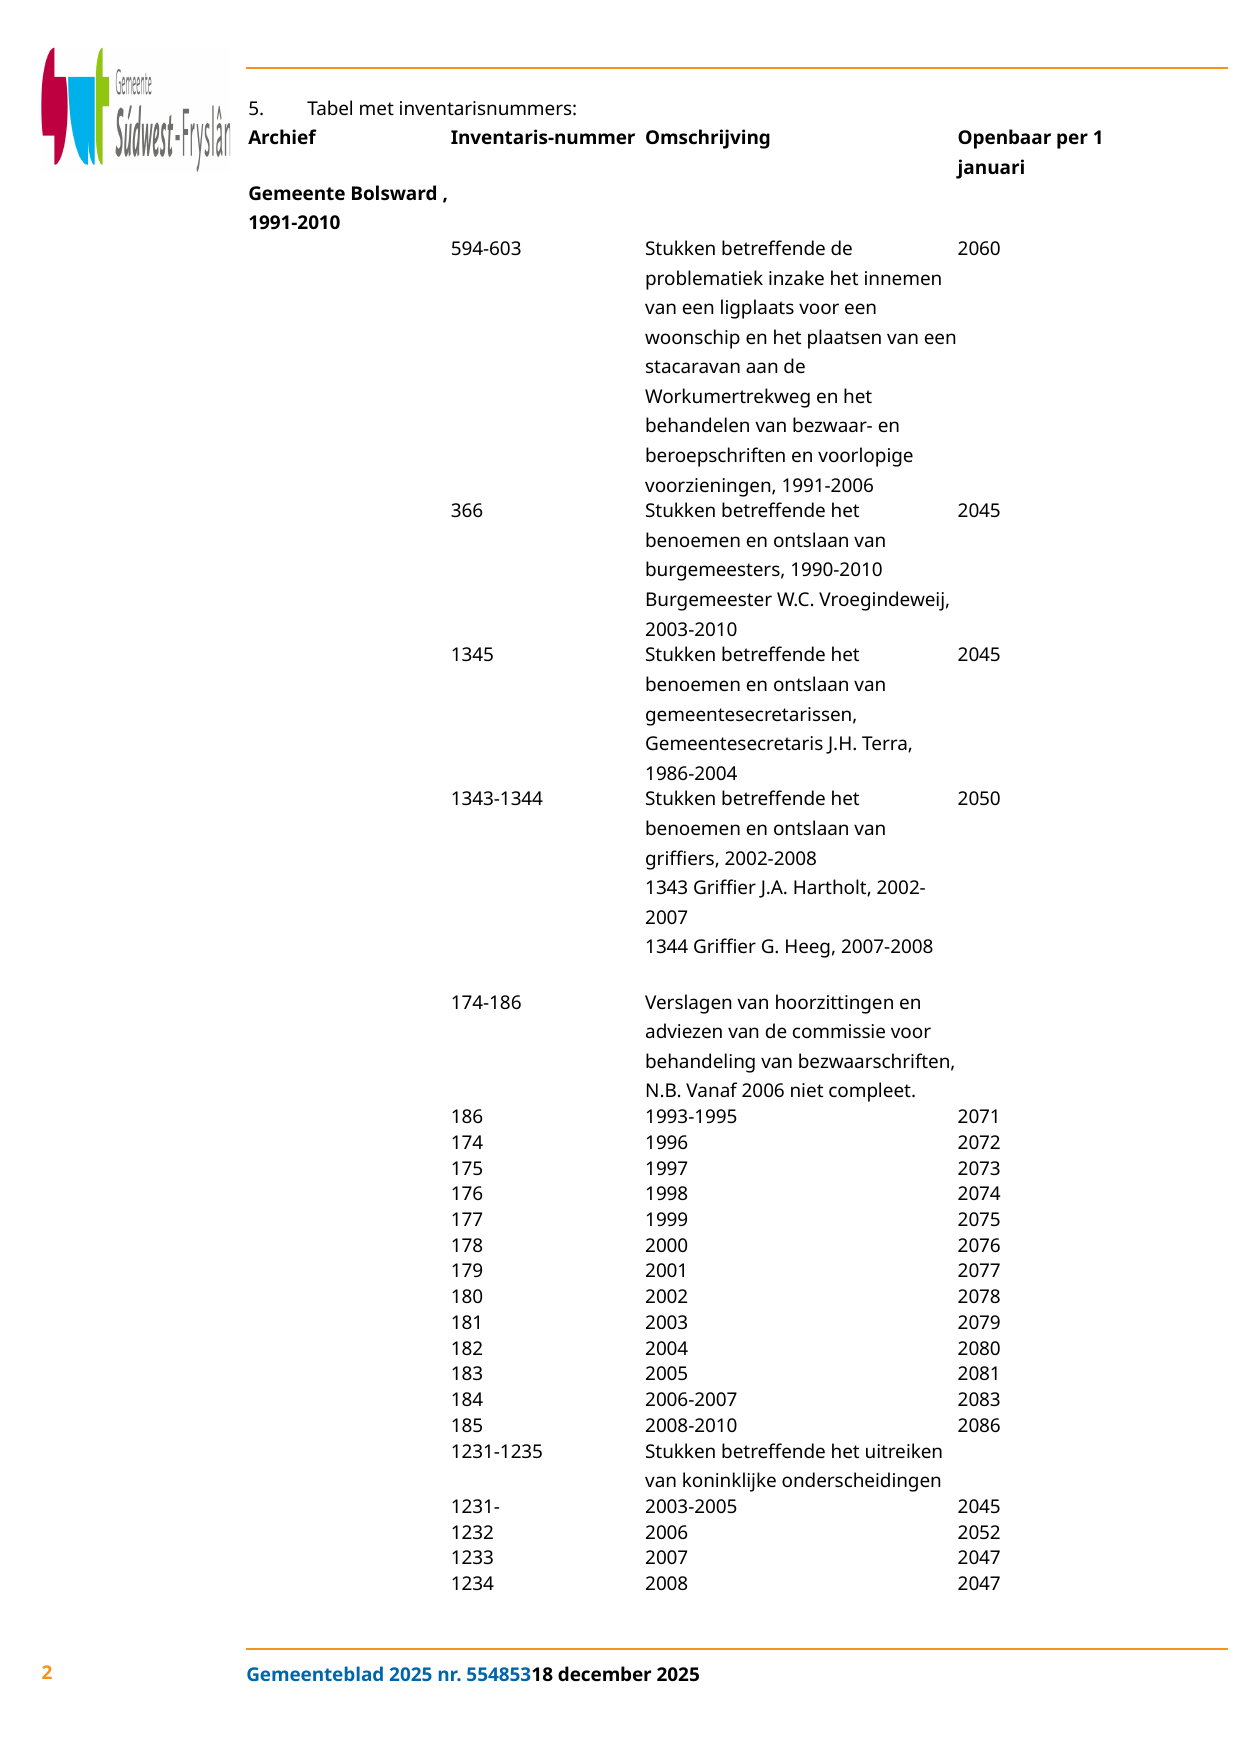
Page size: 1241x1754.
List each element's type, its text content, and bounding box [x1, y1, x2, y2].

table_cell [248, 498, 451, 642]
table_cell 2047 [958, 1545, 1152, 1570]
table_cell 1231-1235 [451, 1438, 645, 1493]
table_cell 2047 [958, 1570, 1152, 1596]
table_cell 2077 [958, 1258, 1152, 1283]
list Tabel met inventarisnummers: [248, 95, 1152, 121]
table_cell 2007 [645, 1545, 957, 1570]
table_cell Stukken betreffende de problematiek inzake het innemen van een ligplaats voor een woonschip en het plaatsen van een stacaravan aan de Workumertrekweg en het behandelen van bezwaar- en beroepschriften en voorlopige voorzieningen, 1991-2006 [645, 235, 957, 497]
table_cell 1232 [451, 1519, 645, 1544]
table_cell [248, 1335, 451, 1361]
table_cell 177 [451, 1206, 645, 1232]
table_cell [248, 1103, 451, 1129]
table_cell [248, 786, 451, 989]
table_cell 183 [451, 1361, 645, 1386]
table_cell 2000 [645, 1232, 957, 1258]
table_cell [451, 180, 645, 235]
table_cell 2060 [958, 235, 1152, 497]
table_cell 2006 [645, 1519, 957, 1544]
table_cell 2083 [958, 1386, 1152, 1412]
table_cell [248, 1284, 451, 1309]
table_cell 2052 [958, 1519, 1152, 1544]
table_cell 182 [451, 1335, 645, 1361]
table_cell [248, 235, 451, 497]
table_cell 1996 [645, 1129, 957, 1155]
table_cell 2005 [645, 1361, 957, 1386]
table_cell 2045 [958, 1493, 1152, 1519]
table_cell 179 [451, 1258, 645, 1283]
table_cell [248, 1438, 451, 1493]
table_cell Stukken betreffende het uitreiken van koninklijke onderscheidingen [645, 1438, 957, 1493]
table_cell 2045 [958, 498, 1152, 642]
table_cell 2071 [958, 1103, 1152, 1129]
table_cell 1997 [645, 1155, 957, 1181]
table_cell [248, 1155, 451, 1181]
table_cell 175 [451, 1155, 645, 1181]
table_cell 180 [451, 1284, 645, 1309]
table_cell 184 [451, 1386, 645, 1412]
table_cell [248, 1232, 451, 1258]
table_cell [958, 180, 1152, 235]
table_cell 2076 [958, 1232, 1152, 1258]
table_cell [248, 642, 451, 786]
table_cell 366 [451, 498, 645, 642]
table_cell [248, 1258, 451, 1283]
table_cell [958, 1438, 1152, 1493]
table_cell 1993-1995 [645, 1103, 957, 1129]
table_cell [645, 180, 957, 235]
table_cell 176 [451, 1181, 645, 1206]
table_cell 2003 [645, 1309, 957, 1335]
table_cell 2078 [958, 1284, 1152, 1309]
table_cell 2074 [958, 1181, 1152, 1206]
table_cell [248, 989, 451, 1103]
table_cell 178 [451, 1232, 645, 1258]
table_cell 1233 [451, 1545, 645, 1570]
table_cell 2081 [958, 1361, 1152, 1386]
table_cell Stukken betreffende het benoemen en ontslaan van gemeentesecretarissen, Gemeentesecretaris J.H. Terra, 1986-2004 [645, 642, 957, 786]
table_cell 186 [451, 1103, 645, 1129]
table_cell 2073 [958, 1155, 1152, 1181]
table_cell 2008-2010 [645, 1412, 957, 1438]
picture [41, 47, 231, 172]
table_cell [248, 1309, 451, 1335]
table_cell 2004 [645, 1335, 957, 1361]
table_cell 2002 [645, 1284, 957, 1309]
table_cell 1999 [645, 1206, 957, 1232]
table_cell [248, 1570, 451, 1596]
table_header Inventaris-nummer [451, 125, 645, 180]
table_cell 2006-2007 [645, 1386, 957, 1412]
table_cell 1234 [451, 1570, 645, 1596]
table_cell [248, 1129, 451, 1155]
table_cell [958, 989, 1152, 1103]
table_cell 2080 [958, 1335, 1152, 1361]
table_cell 174 [451, 1129, 645, 1155]
table_header Omschrijving [645, 125, 957, 180]
table_cell 2050 [958, 786, 1152, 989]
table_cell [248, 1412, 451, 1438]
table_cell [248, 1519, 451, 1544]
table_cell 1343-1344 [451, 786, 645, 989]
table_cell 1231- [451, 1493, 645, 1519]
table_cell Verslagen van hoorzittingen en adviezen van de commissie voor behandeling van bezwaarschriften, N.B. Vanaf 2006 niet compleet. [645, 989, 957, 1103]
table_cell [248, 1181, 451, 1206]
table_cell [248, 1545, 451, 1570]
table_cell 2045 [958, 642, 1152, 786]
table_cell 2079 [958, 1309, 1152, 1335]
table_cell Stukken betreffende het benoemen en ontslaan van griffiers, 2002-2008 1343 Griffier J.A. Hartholt, 2002-2007 1344 Griffier G. Heeg, 2007-2008 [645, 786, 957, 989]
table_cell 2075 [958, 1206, 1152, 1232]
table_cell 2086 [958, 1412, 1152, 1438]
table_cell Stukken betreffende het benoemen en ontslaan van burgemeesters, 1990-2010 Burgemeester W.C. Vroegindeweij, 2003-2010 [645, 498, 957, 642]
table_cell [248, 1493, 451, 1519]
table_cell 185 [451, 1412, 645, 1438]
table_header Openbaar per 1 januari [958, 125, 1152, 180]
table_cell 594-603 [451, 235, 645, 497]
table_cell 1345 [451, 642, 645, 786]
table_cell 174-186 [451, 989, 645, 1103]
table_cell 2001 [645, 1258, 957, 1283]
table_cell 2072 [958, 1129, 1152, 1155]
table_header Archief [248, 125, 451, 180]
table_cell [248, 1386, 451, 1412]
table_cell 2003-2005 [645, 1493, 957, 1519]
table_cell [248, 1206, 451, 1232]
table_cell 1998 [645, 1181, 957, 1206]
table_cell Gemeente Bolsward , 1991-2010 [248, 180, 451, 235]
table_cell 181 [451, 1309, 645, 1335]
table_cell 2008 [645, 1570, 957, 1596]
table_cell [248, 1361, 451, 1386]
